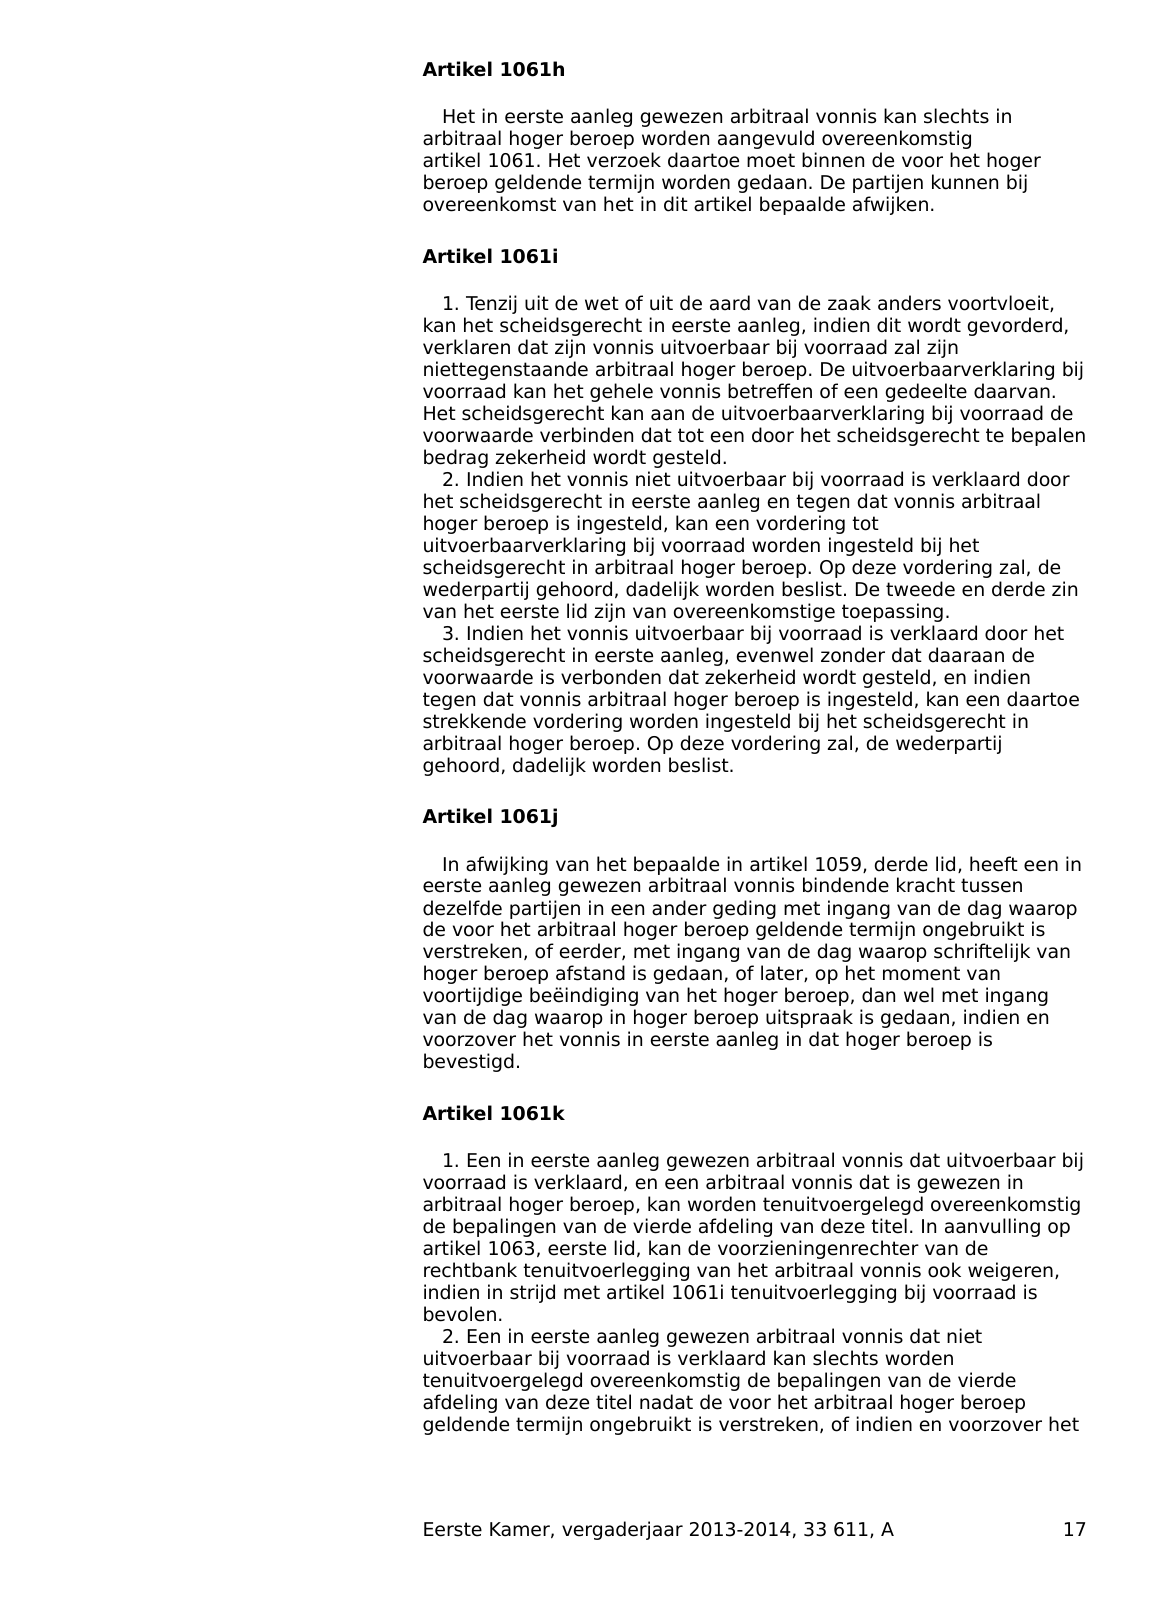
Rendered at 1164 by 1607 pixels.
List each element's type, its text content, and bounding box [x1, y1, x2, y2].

subtitle Artikel 1061h [422, 59, 1087, 81]
subtitle Artikel 1061j [422, 806, 1087, 828]
subtitle Artikel 1061k [422, 1103, 1087, 1125]
text 3. Indien het vonnis uitvoerbaar bij voorraad is verklaard door het scheidsgerecht in eerste aanleg, evenwel zonder dat daaraan de voorwaarde is verbonden dat zekerheid wordt gesteld, en indien tegen dat vonnis arbitraal hoger beroep is ingesteld, kan een daartoe strekkende vordering worden ingesteld bij het scheidsgerecht in arbitraal hoger beroep. Op deze vordering zal, de wederpartij gehoord, dadelijk worden beslist. [422, 623, 1087, 776]
text In afwijking van het bepaalde in artikel 1059, derde lid, heeft een in eerste aanleg gewezen arbitraal vonnis bindende kracht tussen dezelfde partijen in een ander geding met ingang van de dag waarop de voor het arbitraal hoger beroep geldende termijn ongebruikt is verstreken, of eerder, met ingang van de dag waarop schriftelijk van hoger beroep afstand is gedaan, of later, op het moment van voortijdige beëindiging van het hoger beroep, dan wel met ingang van de dag waarop in hoger beroep uitspraak is gedaan, indien en voorzover het vonnis in eerste aanleg in dat hoger beroep is bevestigd. [422, 853, 1087, 1073]
text Het in eerste aanleg gewezen arbitraal vonnis kan slechts in arbitraal hoger beroep worden aangevuld overeenkomstig artikel 1061. Het verzoek daartoe moet binnen de voor het hoger beroep geldende termijn worden gedaan. De partijen kunnen bij overeenkomst van het in dit artikel bepaalde afwijken. [422, 106, 1087, 216]
subtitle Artikel 1061i [422, 246, 1087, 268]
text 1. Een in eerste aanleg gewezen arbitraal vonnis dat uitvoerbaar bij voorraad is verklaard, en een arbitraal vonnis dat is gewezen in arbitraal hoger beroep, kan worden tenuitvoergelegd overeenkomstig de bepalingen van de vierde afdeling van deze titel. In aanvulling op artikel 1063, eerste lid, kan de voorzieningenrechter van de rechtbank tenuitvoerlegging van het arbitraal vonnis ook weigeren, indien in strijd met artikel 1061i tenuitvoerlegging bij voorraad is bevolen. [422, 1150, 1087, 1326]
text 2. Een in eerste aanleg gewezen arbitraal vonnis dat niet uitvoerbaar bij voorraad is verklaard kan slechts worden tenuitvoergelegd overeenkomstig de bepalingen van de vierde afdeling van deze titel nadat de voor het arbitraal hoger beroep geldende termijn ongebruikt is verstreken, of indien en voorzover het [422, 1326, 1087, 1436]
text 2. Indien het vonnis niet uitvoerbaar bij voorraad is verklaard door het scheidsgerecht in eerste aanleg en tegen dat vonnis arbitraal hoger beroep is ingesteld, kan een vordering tot uitvoerbaarverklaring bij voorraad worden ingesteld bij het scheidsgerecht in arbitraal hoger beroep. Op deze vordering zal, de wederpartij gehoord, dadelijk worden beslist. De tweede en derde zin van het eerste lid zijn van overeenkomstige toepassing. [422, 469, 1087, 623]
text 1. Tenzij uit de wet of uit de aard van de zaak anders voortvloeit, kan het scheidsgerecht in eerste aanleg, indien dit wordt gevorderd, verklaren dat zijn vonnis uitvoerbaar bij voorraad zal zijn niettegenstaande arbitraal hoger beroep. De uitvoerbaarverklaring bij voorraad kan het gehele vonnis betreffen of een gedeelte daarvan. Het scheidsgerecht kan aan de uitvoerbaarverklaring bij voorraad de voorwaarde verbinden dat tot een door het scheidsgerecht te bepalen bedrag zekerheid wordt gesteld. [422, 293, 1087, 469]
